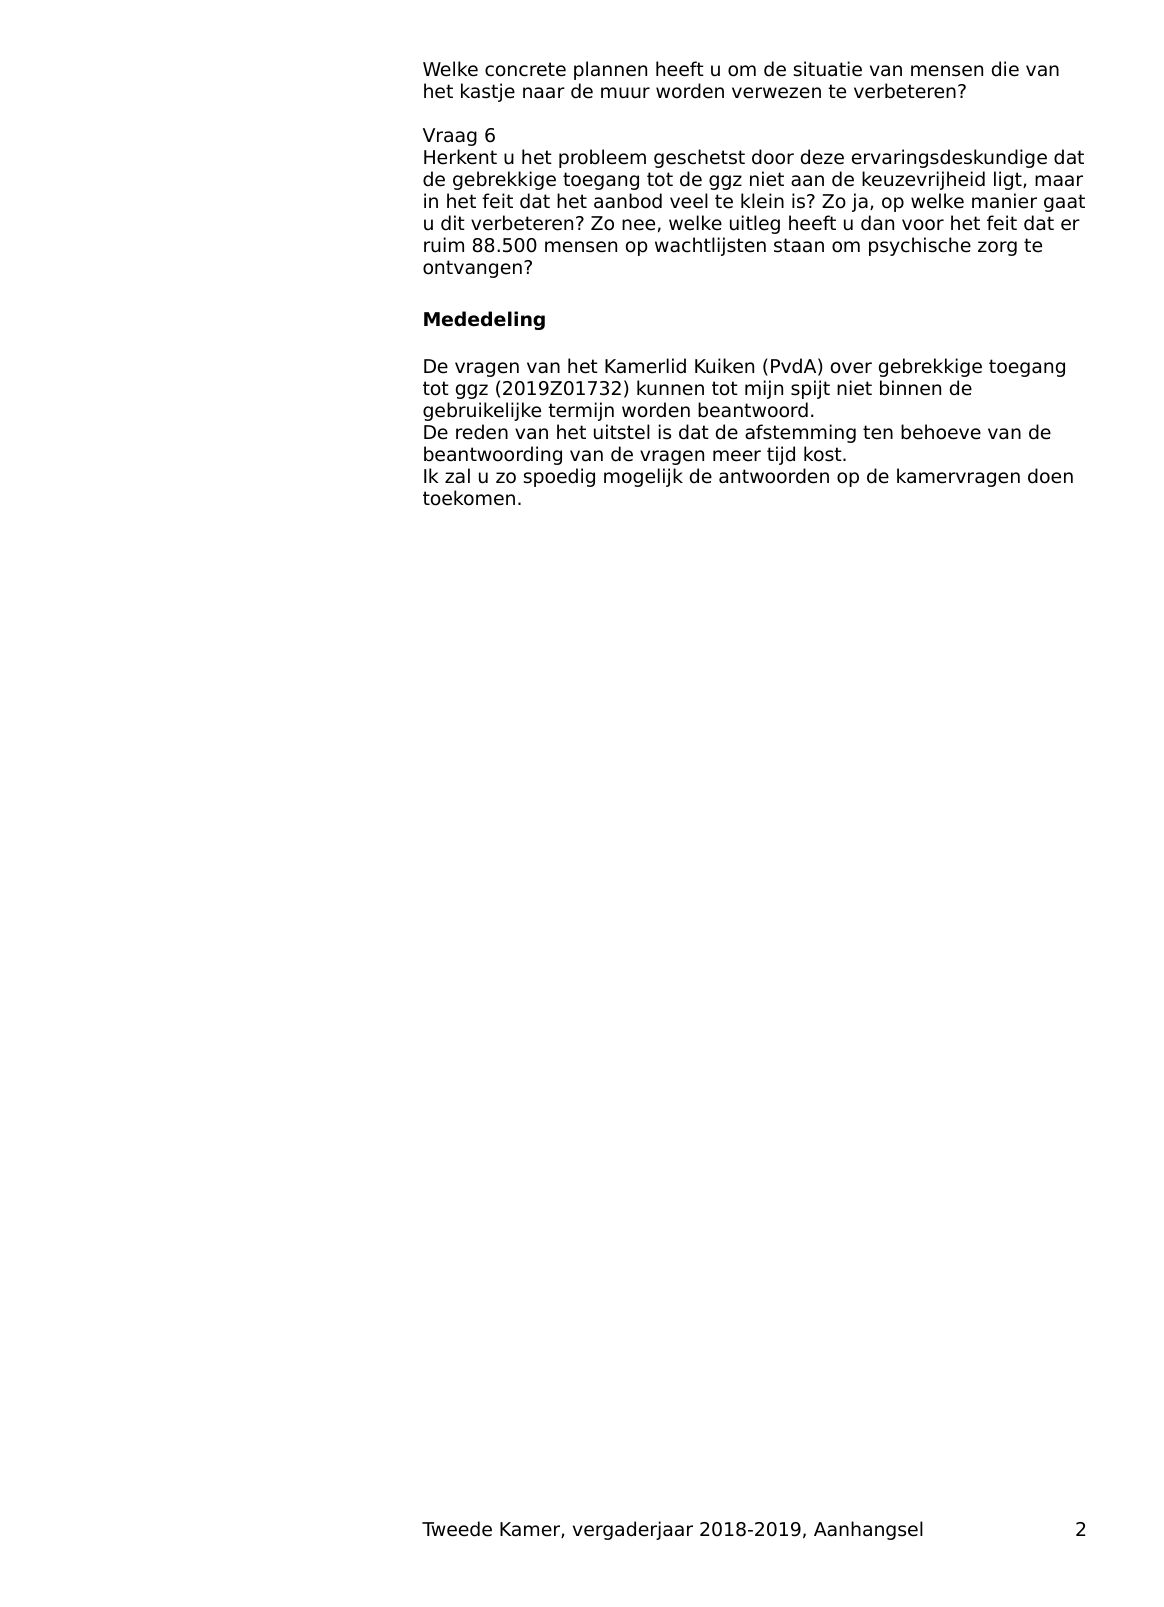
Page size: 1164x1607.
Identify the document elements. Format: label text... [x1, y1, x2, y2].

text De vragen van het Kamerlid Kuiken (PvdA) over gebrekkige toegang tot ggz (2019Z01732) kunnen tot mijn spijt niet binnen de gebruikelijke termijn worden beantwoord. [422, 356, 1087, 422]
text De reden van het uitstel is dat de afstemming ten behoeve van de beantwoording van de vragen meer tijd kost. [422, 422, 1087, 466]
text Ik zal u zo spoedig mogelijk de antwoorden op de kamervragen doen toekomen. [422, 466, 1087, 510]
subtitle Mededeling [422, 309, 1087, 331]
text Herkent u het probleem geschetst door deze ervaringsdeskundige dat de gebrekkige toegang tot de ggz niet aan de keuzevrijheid ligt, maar in het feit dat het aanbod veel te klein is? Zo ja, op welke manier gaat u dit verbeteren? Zo nee, welke uitleg heeft u dan voor het feit dat er ruim 88.500 mensen op wachtlijsten staan om psychische zorg te ontvangen? [422, 147, 1087, 279]
text Welke concrete plannen heeft u om de situatie van mensen die van het kastje naar de muur worden verwezen te verbeteren? [422, 59, 1087, 103]
text Vraag 6 [422, 125, 1087, 147]
